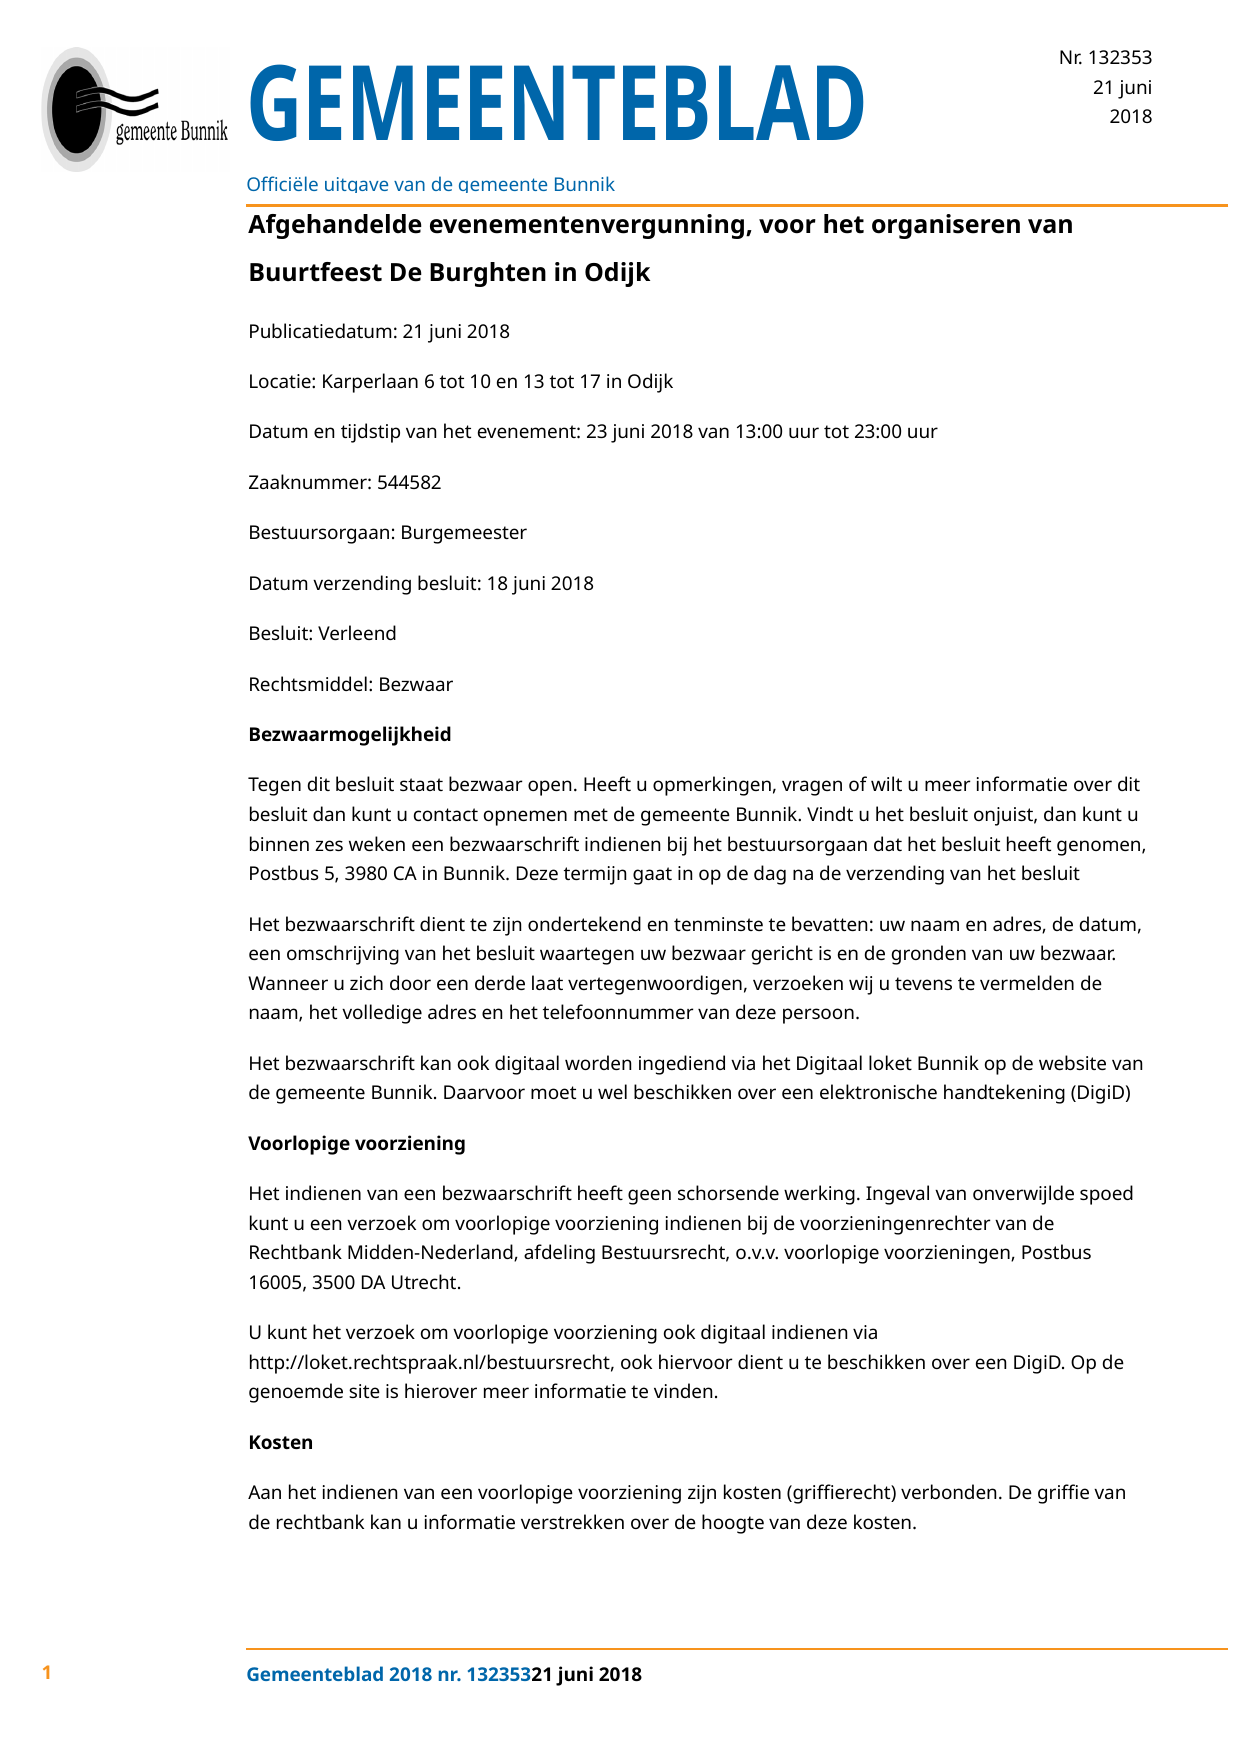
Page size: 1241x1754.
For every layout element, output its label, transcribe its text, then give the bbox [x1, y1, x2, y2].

text Het bezwaarschrift kan ook digitaal worden ingediend via het Digitaal loket Bunnik op de website van de gemeente Bunnik. Daarvoor moet u wel beschikken over een elektronische handtekening (DigiD) [248, 1050, 1152, 1105]
text Voorlopige voorziening [248, 1130, 1152, 1156]
text Datum verzending besluit: 18 juni 2018 [248, 570, 1152, 596]
text Bezwaarmogelijkheid [248, 721, 1152, 747]
text Bestuursorgaan: Burgemeester [248, 519, 1152, 545]
text Besluit: Verleend [248, 620, 1152, 646]
text Publicatiedatum: 21 juni 2018 [248, 318, 1152, 344]
text Rechtsmiddel: Bezwaar [248, 671, 1152, 697]
text Afgehandelde evenementenvergunning, voor het organiseren van Buurtfeest De Burghten in Odijk [248, 207, 1152, 288]
text Het indienen van een bezwaarschrift heeft geen schorsende werking. Ingeval van onverwijlde spoed kunt u een verzoek om voorlopige voorziening indienen bij de voorzieningenrechter van de Rechtbank Midden-Nederland, afdeling Bestuursrecht, o.v.v. voorlopige voorzieningen, Postbus 16005, 3500 DA Utrecht. [248, 1180, 1152, 1295]
text Kosten [248, 1429, 1152, 1455]
text U kunt het verzoek om voorlopige voorziening ook digitaal indienen via http://loket.rechtspraak.nl/bestuursrecht, ook hiervoor dient u te beschikken over een DigiD. Op de genoemde site is hierover meer informatie te vinden. [248, 1319, 1152, 1404]
picture [41, 47, 231, 172]
text Het bezwaarschrift dient te zijn ondertekend en tenminste te bevatten: uw naam en adres, de datum, een omschrijving van het besluit waartegen uw bezwaar gericht is en de gronden van uw bezwaar. Wanneer u zich door een derde laat vertegenwoordigen, verzoeken wij u tevens te vermelden de naam, het volledige adres en het telefoonnummer van deze persoon. [248, 911, 1152, 1025]
text Locatie: Karperlaan 6 tot 10 en 13 tot 17 in Odijk [248, 368, 1152, 394]
text Aan het indienen van een voorlopige voorziening zijn kosten (griffierecht) verbonden. De griffie van de rechtbank kan u informatie verstrekken over de hoogte van deze kosten. [248, 1479, 1152, 1535]
text Zaaknummer: 544582 [248, 469, 1152, 495]
text Datum en tijdstip van het evenement: 23 juni 2018 van 13:00 uur tot 23:00 uur [248, 419, 1152, 444]
text Tegen dit besluit staat bezwaar open. Heeft u opmerkingen, vragen of wilt u meer informatie over dit besluit dan kunt u contact opnemen met de gemeente Bunnik. Vindt u het besluit onjuist, dan kunt u binnen zes weken een bezwaarschrift indienen bij het bestuursorgaan dat het besluit heeft genomen, Postbus 5, 3980 CA in Bunnik. Deze termijn gaat in op de dag na de verzending van het besluit [248, 772, 1152, 886]
